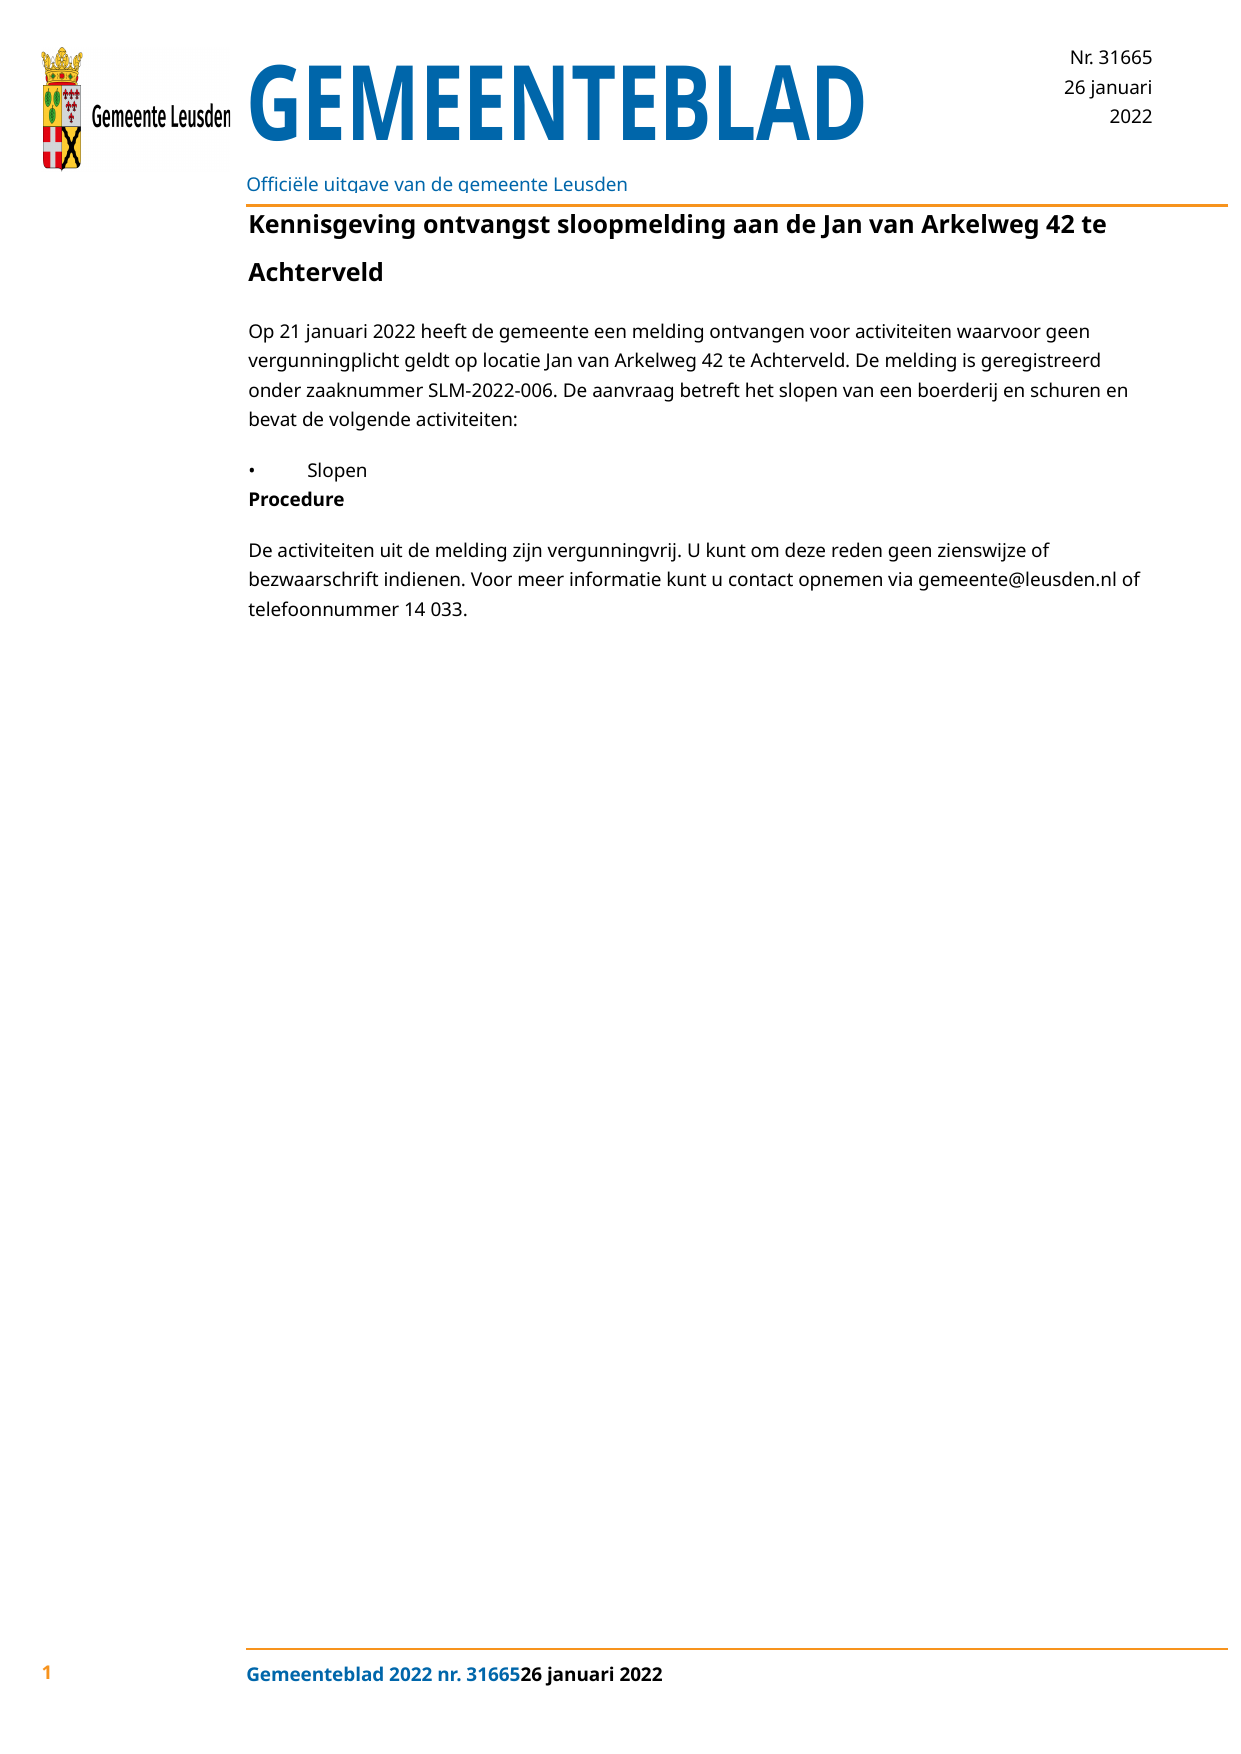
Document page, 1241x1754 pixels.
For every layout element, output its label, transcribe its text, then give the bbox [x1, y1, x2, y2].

text Op 21 januari 2022 heeft de gemeente een melding ontvangen voor activiteiten waarvoor geen vergunningplicht geldt op locatie Jan van Arkelweg 42 te Achterveld. De melding is geregistreerd onder zaaknummer SLM-2022-006. De aanvraag betreft het slopen van een boerderij en schuren en bevat de volgende activiteiten: [248, 318, 1152, 432]
text Procedure [248, 487, 1152, 512]
picture [41, 47, 231, 172]
text De activiteiten uit de melding zijn vergunningvrij. U kunt om deze reden geen zienswijze of bezwaarschrift indienen. Voor meer informatie kunt u contact opnemen via gemeente@leusden.nl of telefoonnummer 14 033. [248, 537, 1152, 622]
list Slopen [248, 457, 1152, 483]
text Kennisgeving ontvangst sloopmelding aan de Jan van Arkelweg 42 te Achterveld [248, 207, 1152, 288]
